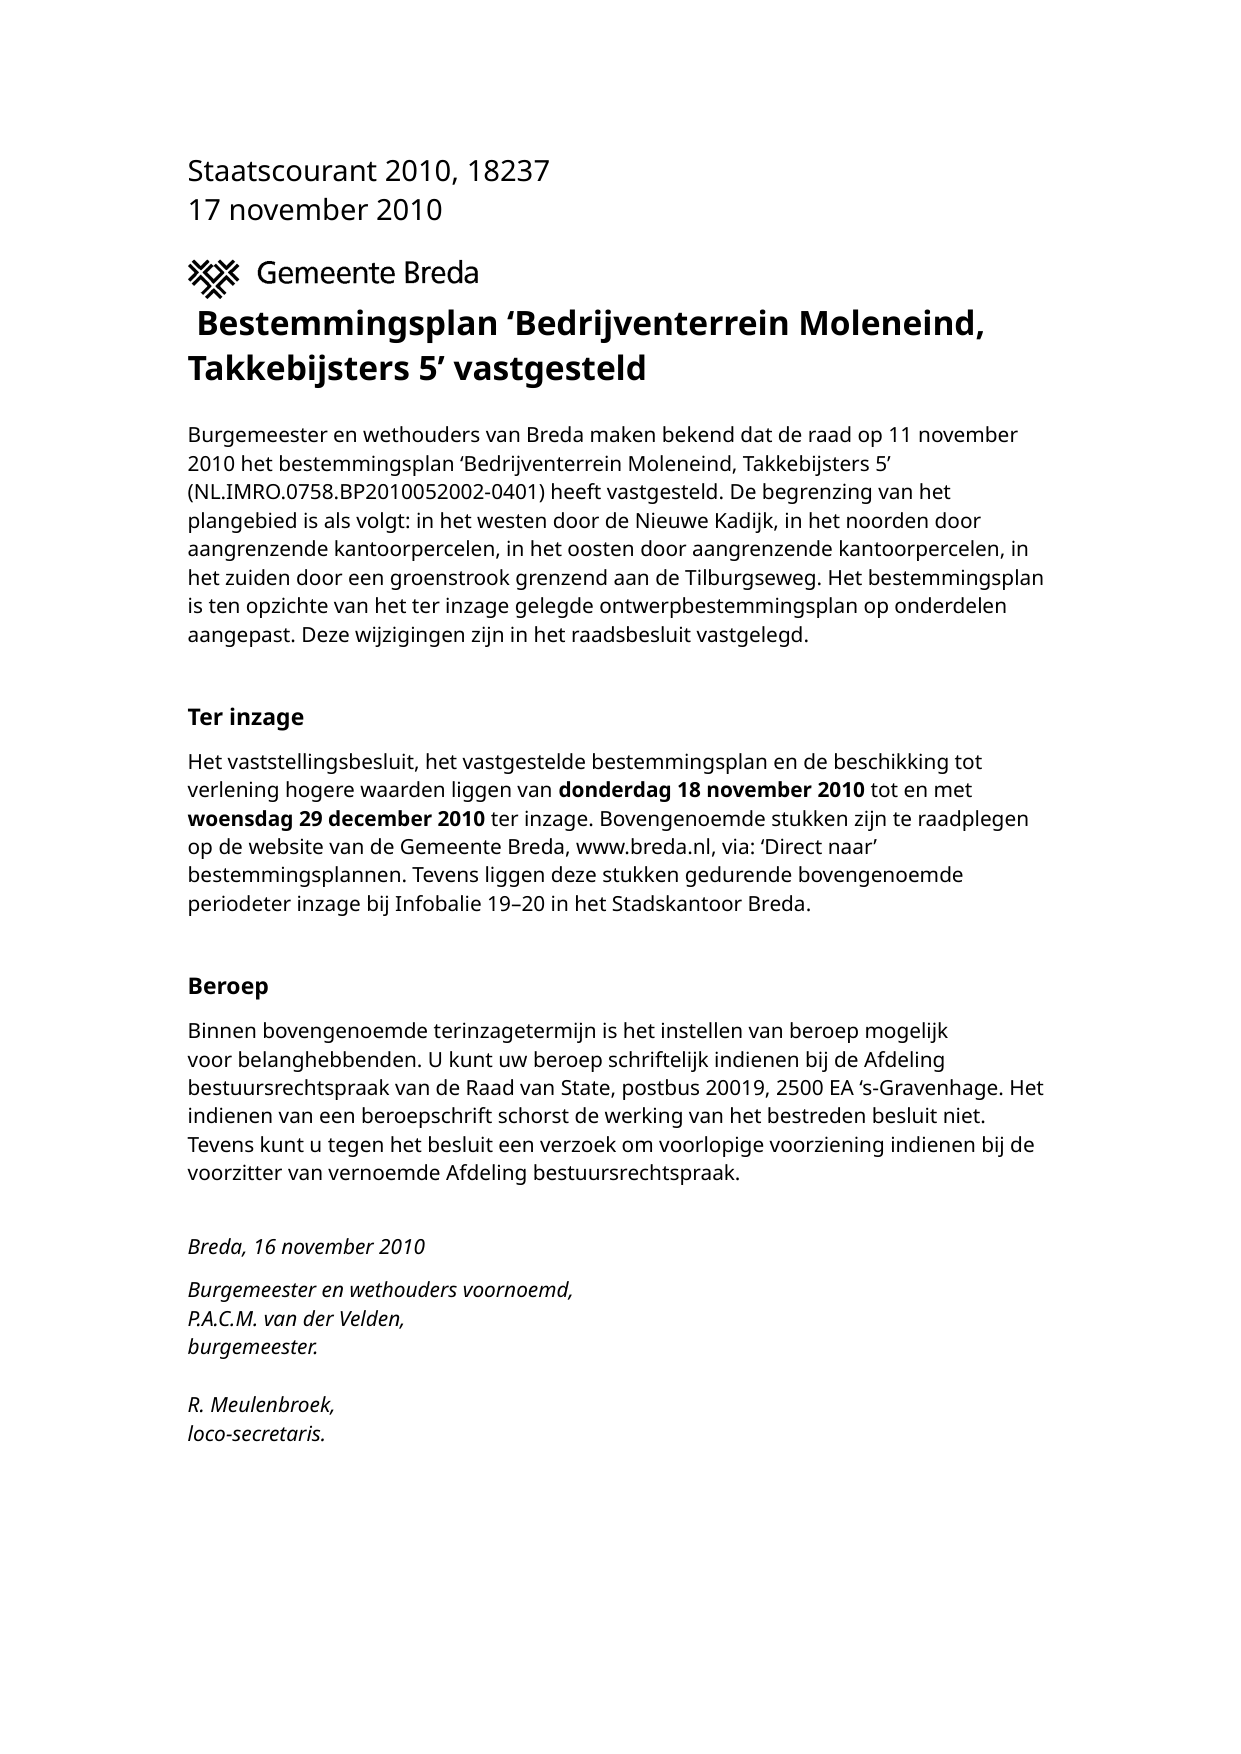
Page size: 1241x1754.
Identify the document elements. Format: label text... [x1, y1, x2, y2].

subtitle Beroep [187, 970, 1053, 1001]
text Het vaststellingsbesluit, het vastgestelde bestemmingsplan en de beschikking tot verlening hogere waarden liggen van donderdag 18 november 2010 tot en met woensdag 29 december 2010 ter inzage. Bovengenoemde stukken zijn te raadplegen op de website van de Gemeente Breda, www.breda.nl, via: ‘Direct naar’ bestemmingsplannen. Tevens liggen deze stukken gedurende bovengenoemde periodeter inzage bij Infobalie 19–20 in het Stadskantoor Breda. [187, 747, 1053, 917]
picture [187, 258, 484, 300]
text Burgemeester en wethouders voornoemd, [187, 1275, 1053, 1304]
text R. Meulenbroek, [187, 1391, 1053, 1419]
subtitle Ter inzage [187, 701, 1053, 732]
text Binnen bovengenoemde terinzagetermijn is het instellen van beroep mogelijk voor belanghebbenden. U kunt uw beroep schriftelijk indienen bij de Afdeling bestuursrechtspraak van de Raad van State, postbus 20019, 2500 EA ‘s-Gravenhage. Het indienen van een beroepschrift schorst de werking van het bestreden besluit niet. Tevens kunt u tegen het besluit een verzoek om voorlopige voorziening indienen bij de voorzitter van vernoemde Afdeling bestuursrechtspraak. [187, 1016, 1053, 1187]
text loco-secretaris. [187, 1419, 1053, 1447]
text Burgemeester en wethouders van Breda maken bekend dat de raad op 11 november 2010 het bestemmingsplan ‘Bedrijventerrein Moleneind, Takkebijsters 5’ (NL.IMRO.0758.BP2010052002-0401) heeft vastgesteld. De begrenzing van het plangebied is als volgt: in het westen door de Nieuwe Kadijk, in het noorden door aangrenzende kantoorpercelen, in het oosten door aangrenzende kantoorpercelen, in het zuiden door een groenstrook grenzend aan de Tilburgseweg. Het bestemmingsplan is ten opzichte van het ter inzage gelegde ontwerpbestemmingsplan op onderdelen aangepast. Deze wijzigingen zijn in het raadsbesluit vastgelegd. [187, 421, 1053, 648]
text P.A.C.M. van der Velden, [187, 1304, 1053, 1332]
subtitle Bestemmingsplan ‘Bedrijventerrein Moleneind, Takkebijsters 5’ vastgesteld [187, 271, 1053, 391]
text burgemeester. [187, 1332, 1053, 1361]
text 17 november 2010 [187, 190, 1053, 229]
text Breda, 16 november 2010 [187, 1232, 1053, 1260]
text Staatscourant 2010, 18237 [187, 150, 1053, 190]
